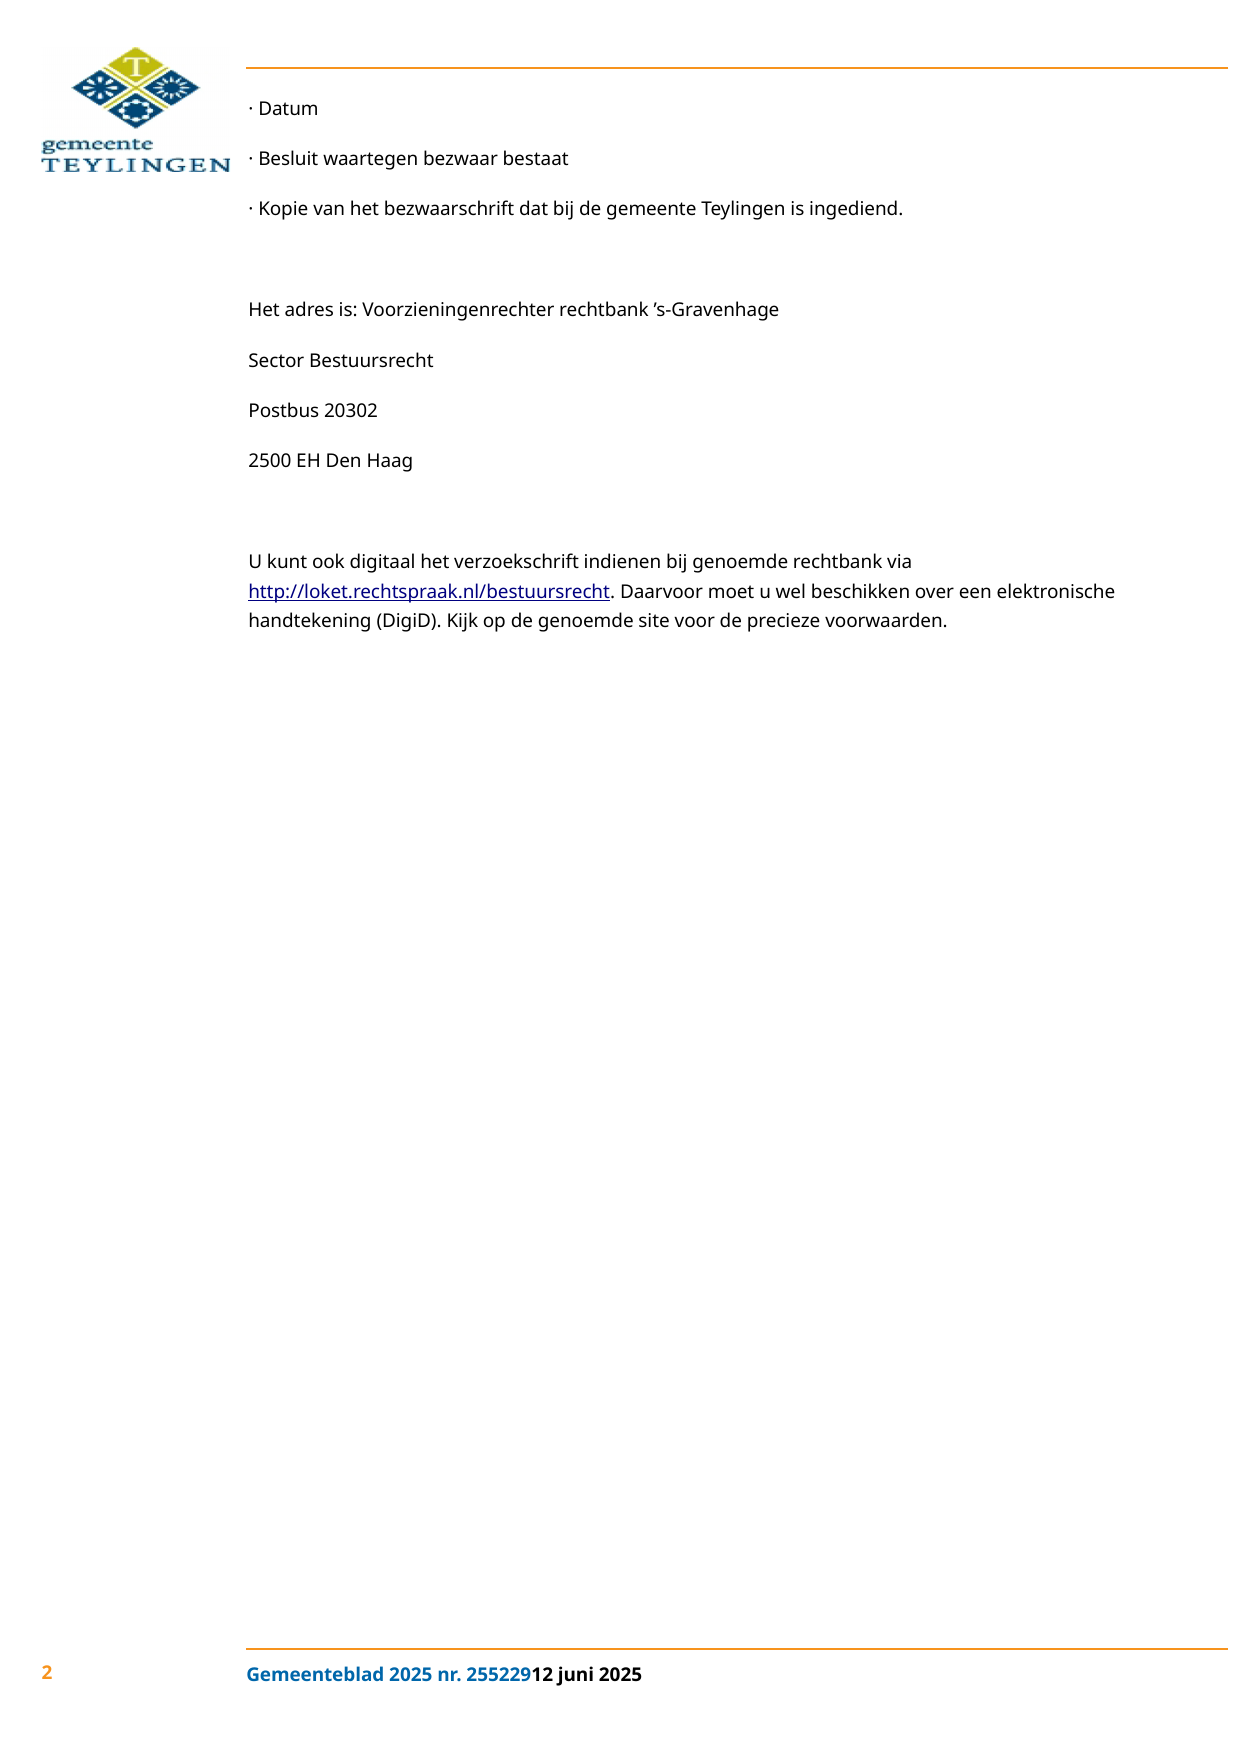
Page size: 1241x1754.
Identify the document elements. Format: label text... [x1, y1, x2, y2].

text · Besluit waartegen bezwaar bestaat [248, 145, 1152, 171]
text U kunt ook digitaal het verzoekschrift indienen bij genoemde rechtbank via http://loket.rechtspraak.nl/bestuursrecht. Daarvoor moet u wel beschikken over een elektronische handtekening (DigiD). Kijk op de genoemde site voor de precieze voorwaarden. [248, 548, 1152, 633]
text · Kopie van het bezwaarschrift dat bij de gemeente Teylingen is ingediend. [248, 196, 1152, 221]
picture [41, 47, 231, 172]
text Sector Bestuursrecht [248, 347, 1152, 373]
text · Datum [248, 95, 1152, 121]
text Postbus 20302 [248, 397, 1152, 423]
text Het adres is: Voorzieningenrechter rechtbank ’s-Gravenhage [248, 296, 1152, 322]
text 2500 EH Den Haag [248, 448, 1152, 473]
